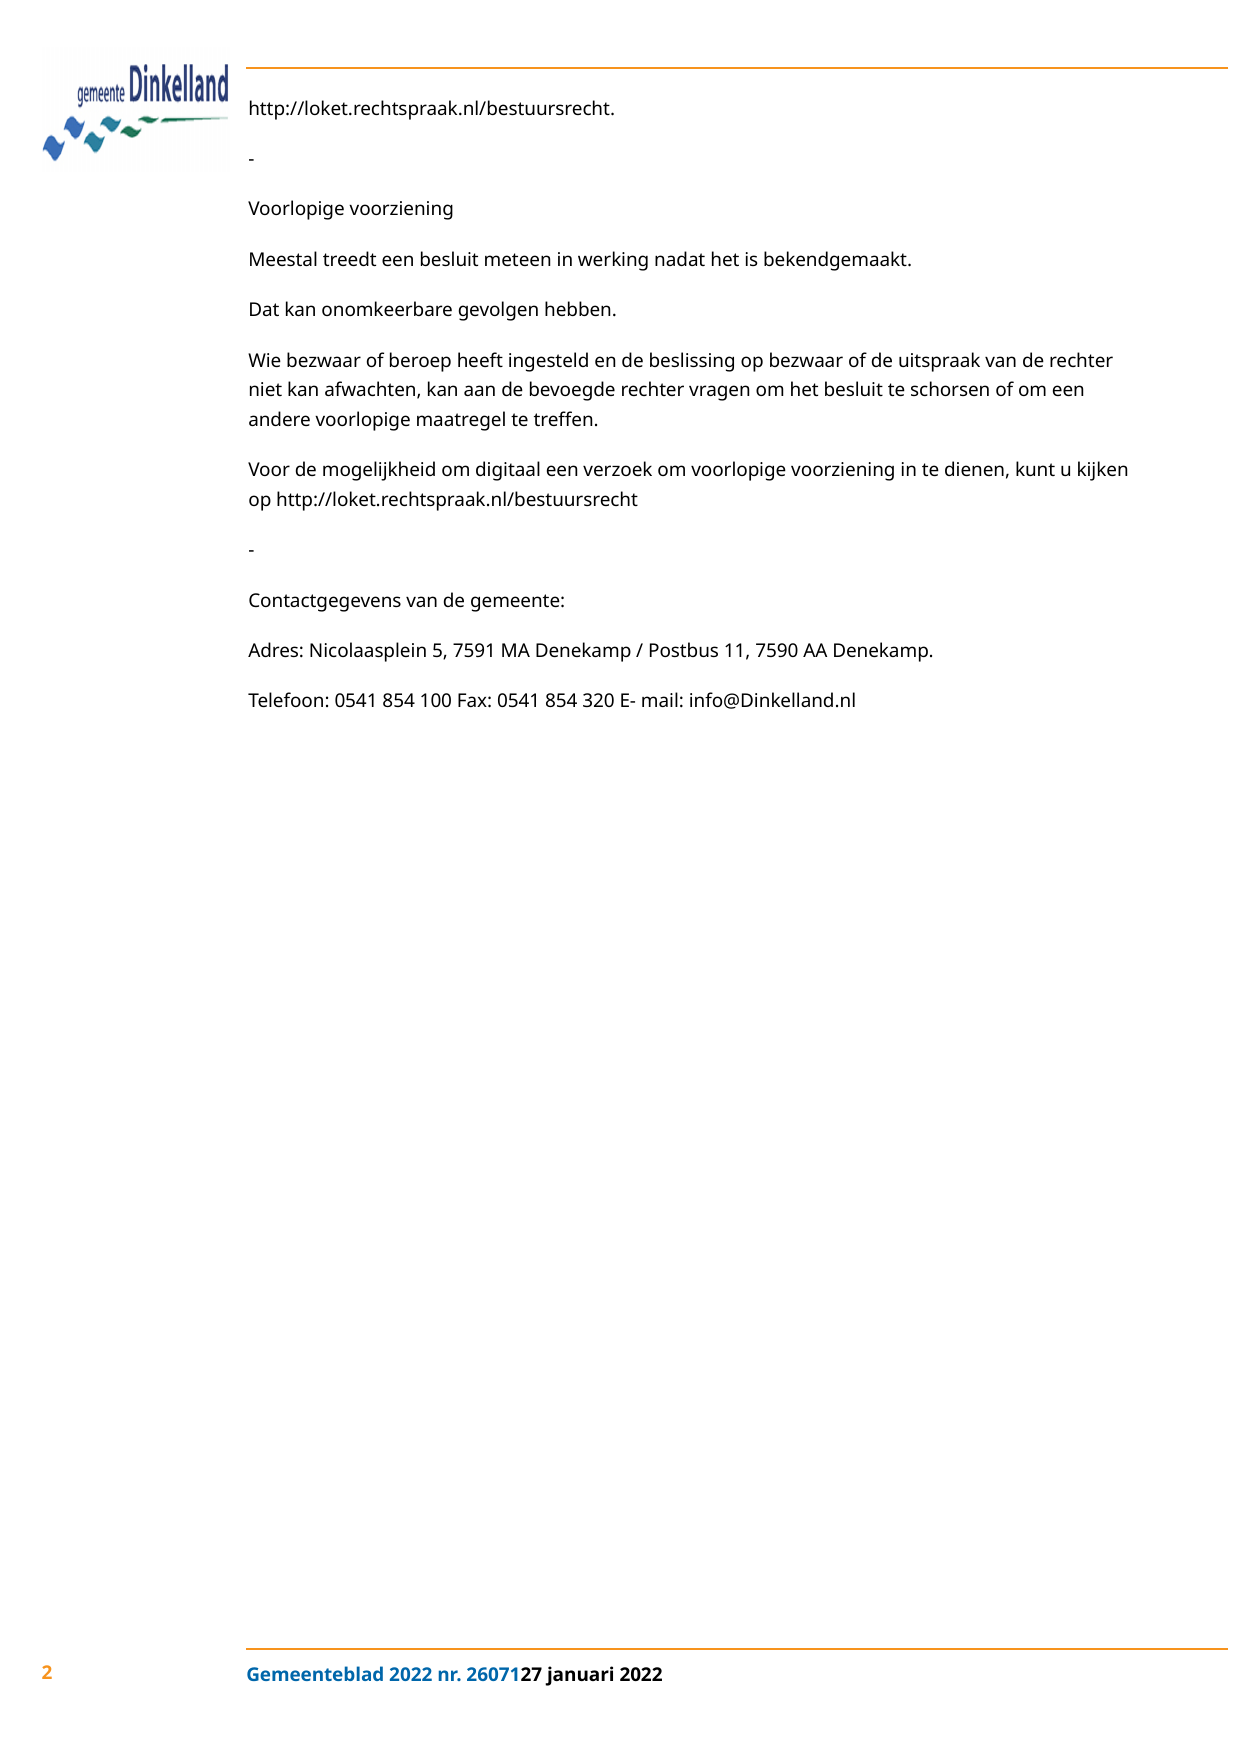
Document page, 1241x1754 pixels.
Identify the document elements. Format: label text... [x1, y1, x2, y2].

text Voor de mogelijkheid om digitaal een verzoek om voorlopige voorziening in te dienen, kunt u kijken op http://loket.rechtspraak.nl/bestuursrecht [248, 456, 1152, 512]
text Adres: Nicolaasplein 5, 7591 MA Denekamp / Postbus 11, 7590 AA Denekamp. [248, 637, 1152, 663]
text Meestal treedt een besluit meteen in werking nadat het is bekendgemaakt. [248, 246, 1152, 272]
text Dat kan onomkeerbare gevolgen hebben. [248, 296, 1152, 322]
text Contactgegevens van de gemeente: [248, 587, 1152, 613]
text - [248, 145, 1152, 171]
text - [248, 536, 1152, 562]
text Wie bezwaar of beroep heeft ingesteld en de beslissing op bezwaar of de uitspraak van de rechter niet kan afwachten, kan aan de bevoegde rechter vragen om het besluit te schorsen of om een andere voorlopige maatregel te treffen. [248, 347, 1152, 432]
text Telefoon: 0541 854 100 Fax: 0541 854 320 E- mail: info@Dinkelland.nl [248, 688, 1152, 713]
text http://loket.rechtspraak.nl/bestuursrecht. [248, 95, 1152, 121]
text Voorlopige voorziening [248, 196, 1152, 221]
picture [41, 47, 231, 172]
